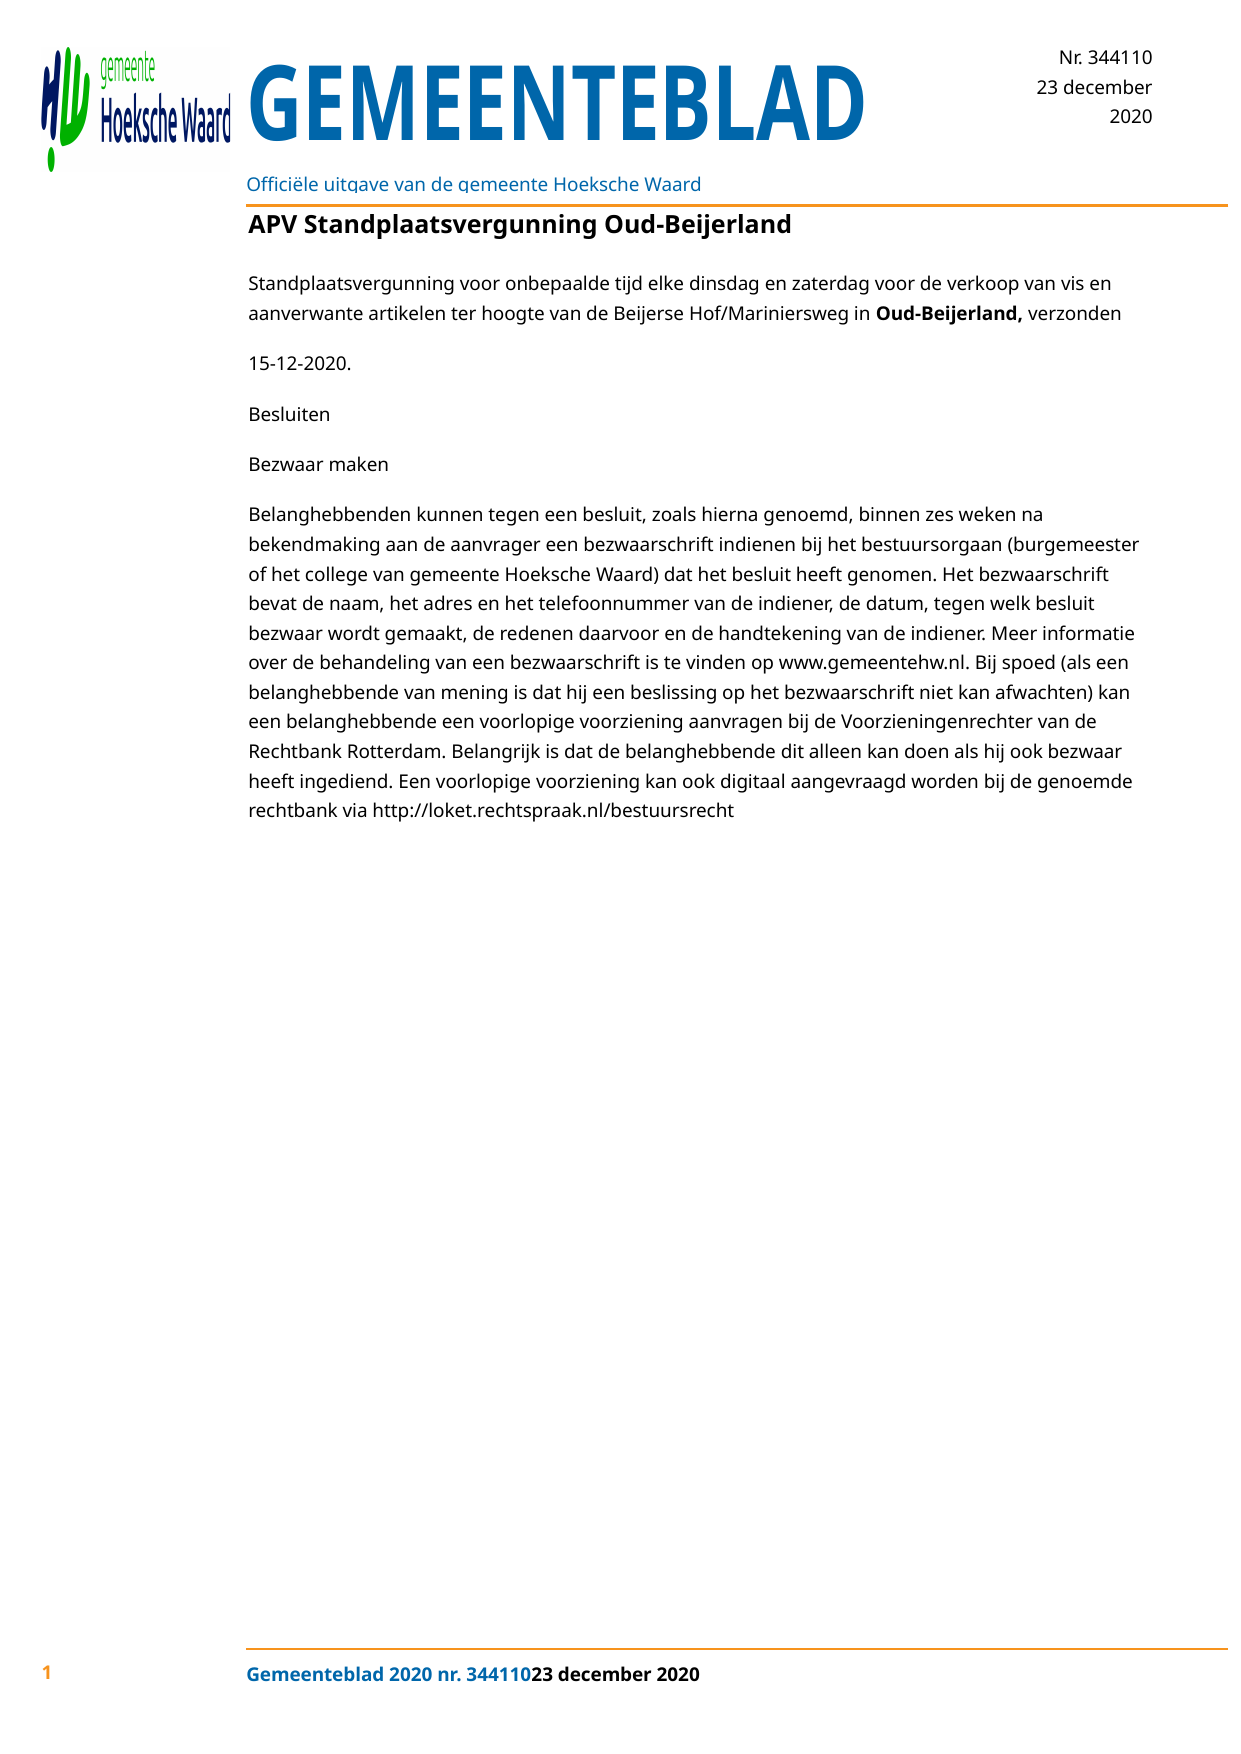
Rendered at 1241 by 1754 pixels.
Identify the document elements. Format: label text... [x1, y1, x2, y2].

text Standplaatsvergunning voor onbepaalde tijd elke dinsdag en zaterdag voor de verkoop van vis en aanverwante artikelen ter hoogte van de Beijerse Hof/Mariniersweg in Oud-Beijerland, verzonden [248, 270, 1152, 326]
picture [41, 47, 231, 172]
text 15-12-2020. [248, 350, 1152, 376]
text Bezwaar maken [248, 451, 1152, 477]
text APV Standplaatsvergunning Oud-Beijerland [248, 207, 1152, 241]
text Besluiten [248, 401, 1152, 426]
text Belanghebbenden kunnen tegen een besluit, zoals hierna genoemd, binnen zes weken na bekendmaking aan de aanvrager een bezwaarschrift indienen bij het bestuursorgaan (burgemeester of het college van gemeente Hoeksche Waard) dat het besluit heeft genomen. Het bezwaarschrift bevat de naam, het adres en het telefoonnummer van de indiener, de datum, tegen welk besluit bezwaar wordt gemaakt, de redenen daarvoor en de handtekening van de indiener. Meer informatie over de behandeling van een bezwaarschrift is te vinden op www.gemeentehw.nl. Bij spoed (als een belanghebbende van mening is dat hij een beslissing op het bezwaarschrift niet kan afwachten) kan een belanghebbende een voorlopige voorziening aanvragen bij de Voorzieningenrechter van de Rechtbank Rotterdam. Belangrijk is dat de belanghebbende dit alleen kan doen als hij ook bezwaar heeft ingediend. Een voorlopige voorziening kan ook digitaal aangevraagd worden bij de genoemde rechtbank via http://loket.rechtspraak.nl/bestuursrecht [248, 502, 1152, 823]
